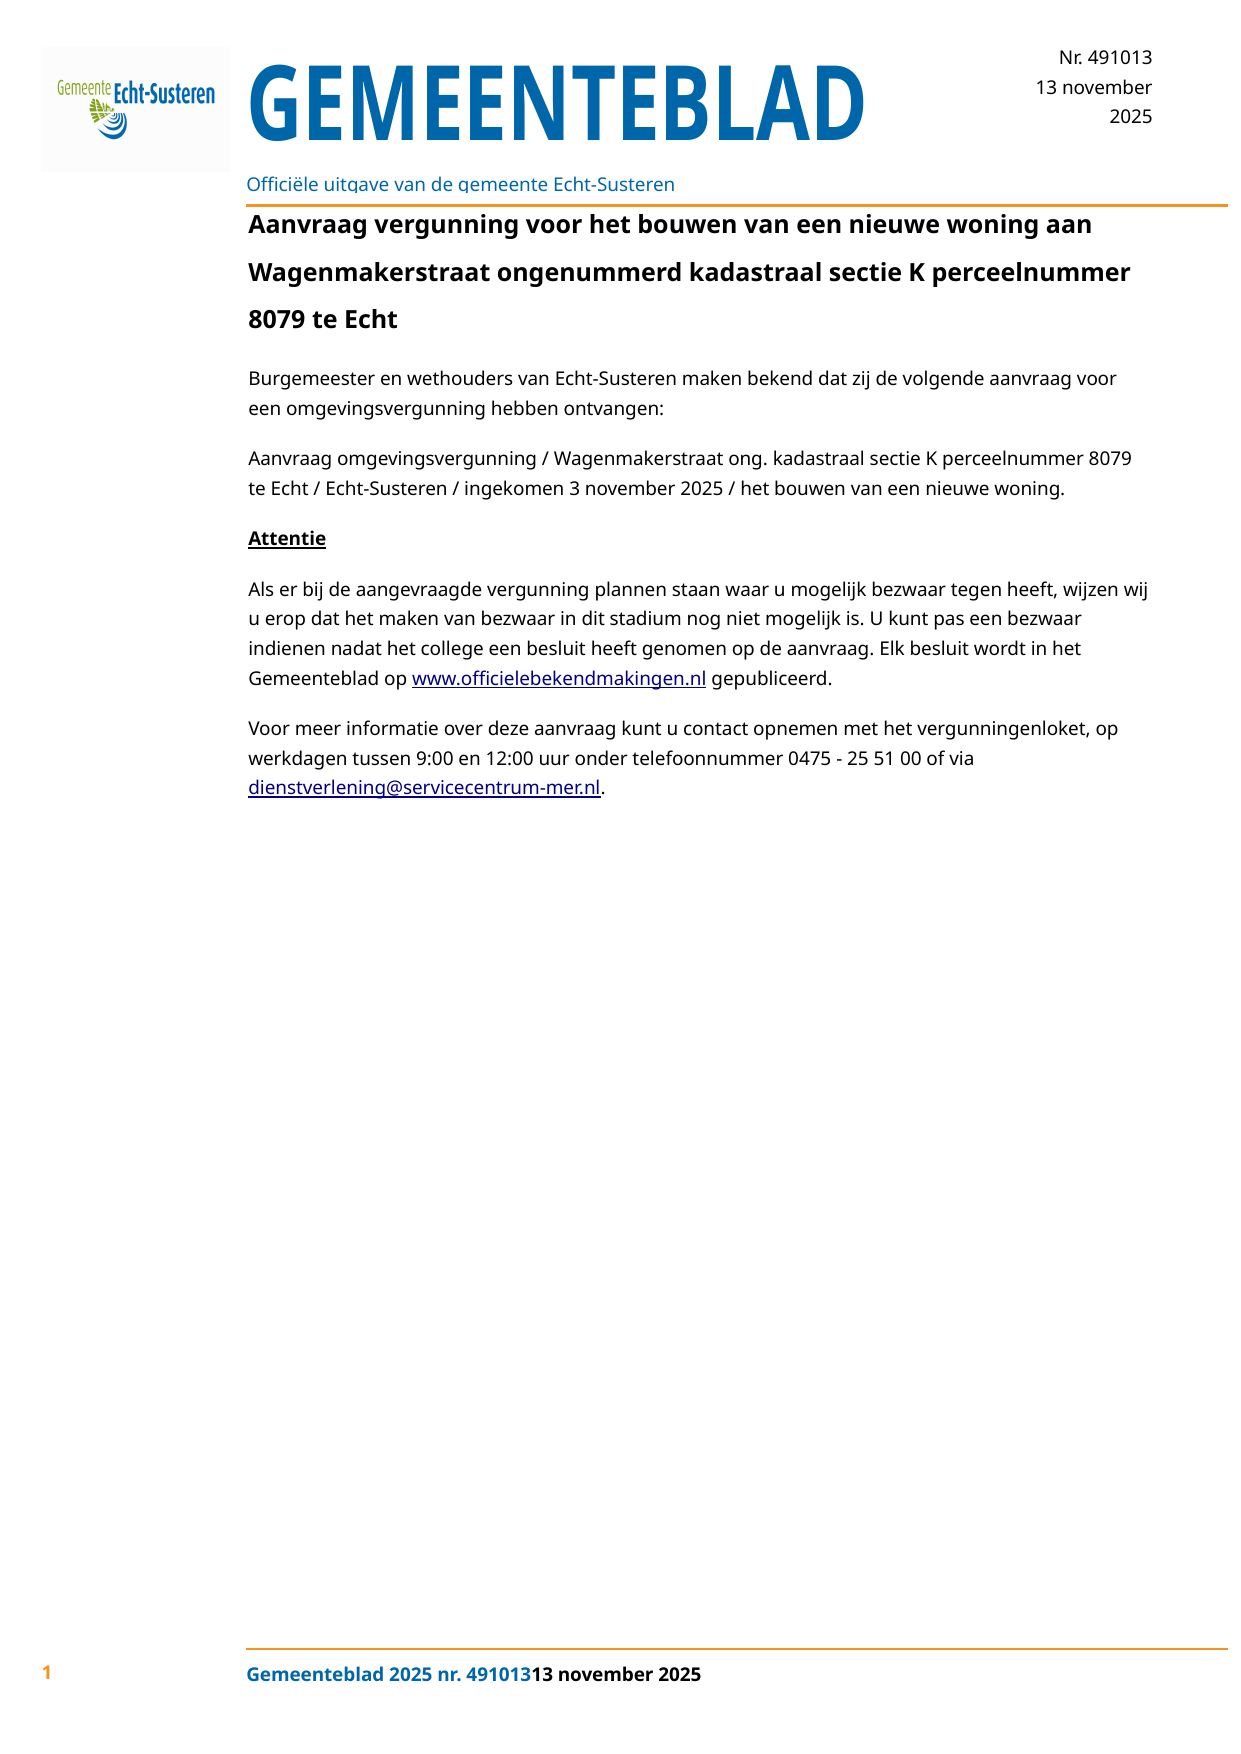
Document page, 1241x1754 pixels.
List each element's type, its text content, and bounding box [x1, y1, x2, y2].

text Attentie [248, 526, 1152, 551]
picture [41, 47, 231, 172]
text Aanvraag vergunning voor het bouwen van een nieuwe woning aan Wagenmakerstraat ongenummerd kadastraal sectie K perceelnummer 8079 te Echt [248, 207, 1152, 336]
text Als er bij de aangevraagde vergunning plannen staan waar u mogelijk bezwaar tegen heeft, wijzen wij u erop dat het maken van bezwaar in dit stadium nog niet mogelijk is. U kunt pas een bezwaar indienen nadat het college een besluit heeft genomen op de aanvraag. Elk besluit wordt in het Gemeenteblad op www.officielebekendmakingen.nl gepubliceerd. [248, 576, 1152, 690]
text Burgemeester en wethouders van Echt-Susteren maken bekend dat zij de volgende aanvraag voor een omgevingsvergunning hebben ontvangen: [248, 366, 1152, 421]
text Voor meer informatie over deze aanvraag kunt u contact opnemen met het vergunningenloket, op werkdagen tussen 9:00 en 12:00 uur onder telefoonnummer 0475 - 25 51 00 of via dienstverlening@servicecentrum-mer.nl. [248, 715, 1152, 800]
text Aanvraag omgevingsvergunning / Wagenmakerstraat ong. kadastraal sectie K perceelnummer 8079 te Echt / Echt-Susteren / ingekomen 3 november 2025 / het bouwen van een nieuwe woning. [248, 446, 1152, 501]
